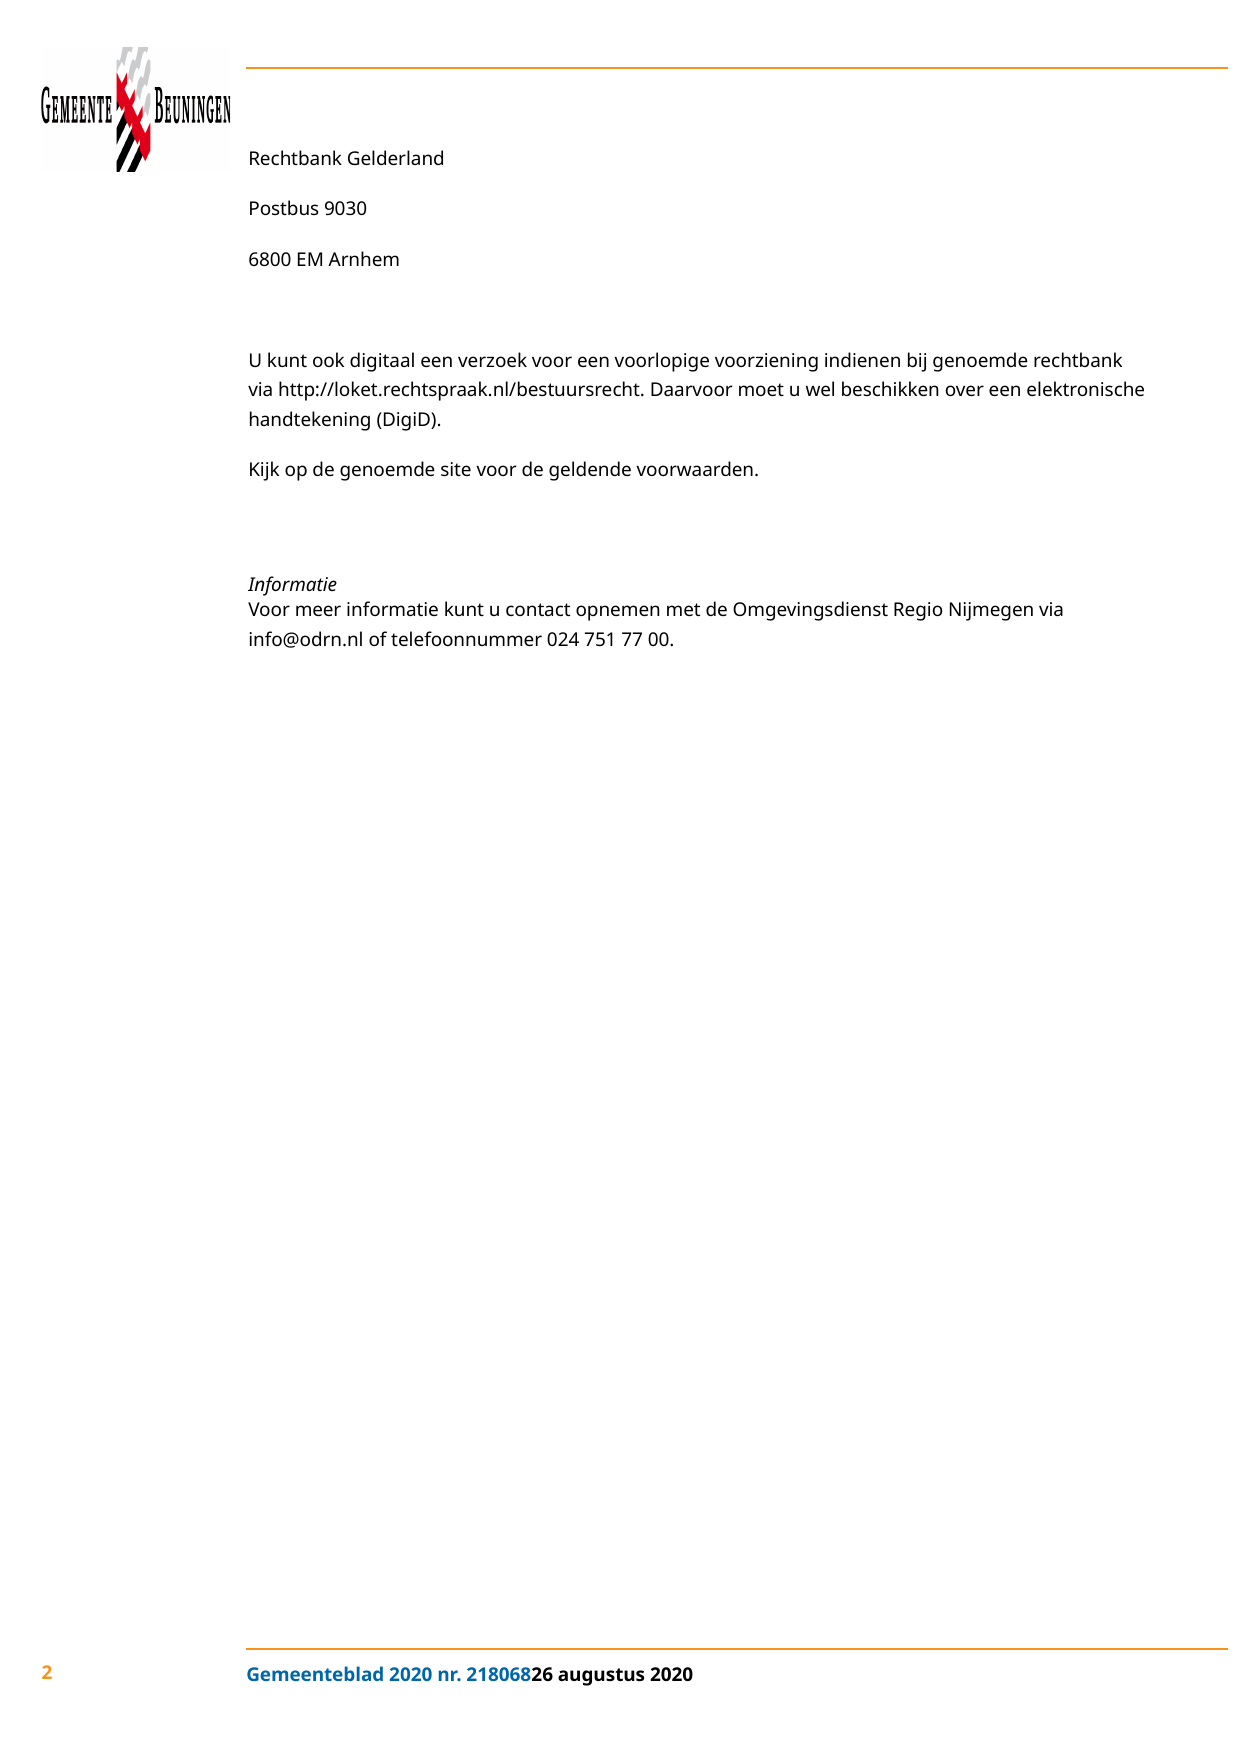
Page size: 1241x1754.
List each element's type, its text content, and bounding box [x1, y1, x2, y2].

text Voor meer informatie kunt u contact opnemen met de Omgevingsdienst Regio Nijmegen via info@odrn.nl of telefoonnummer 024 751 77 00. [248, 597, 1152, 652]
text Kijk op de genoemde site voor de geldende voorwaarden. [248, 456, 1152, 482]
text 6800 EM Arnhem [248, 246, 1152, 272]
text U kunt ook digitaal een verzoek voor een voorlopige voorziening indienen bij genoemde rechtbank via http://loket.rechtspraak.nl/bestuursrecht. Daarvoor moet u wel beschikken over een elektronische handtekening (DigiD). [248, 347, 1152, 432]
text Postbus 9030 [248, 196, 1152, 221]
text Rechtbank Gelderland [248, 145, 1152, 171]
text Informatie [248, 571, 1152, 597]
picture [41, 47, 231, 172]
